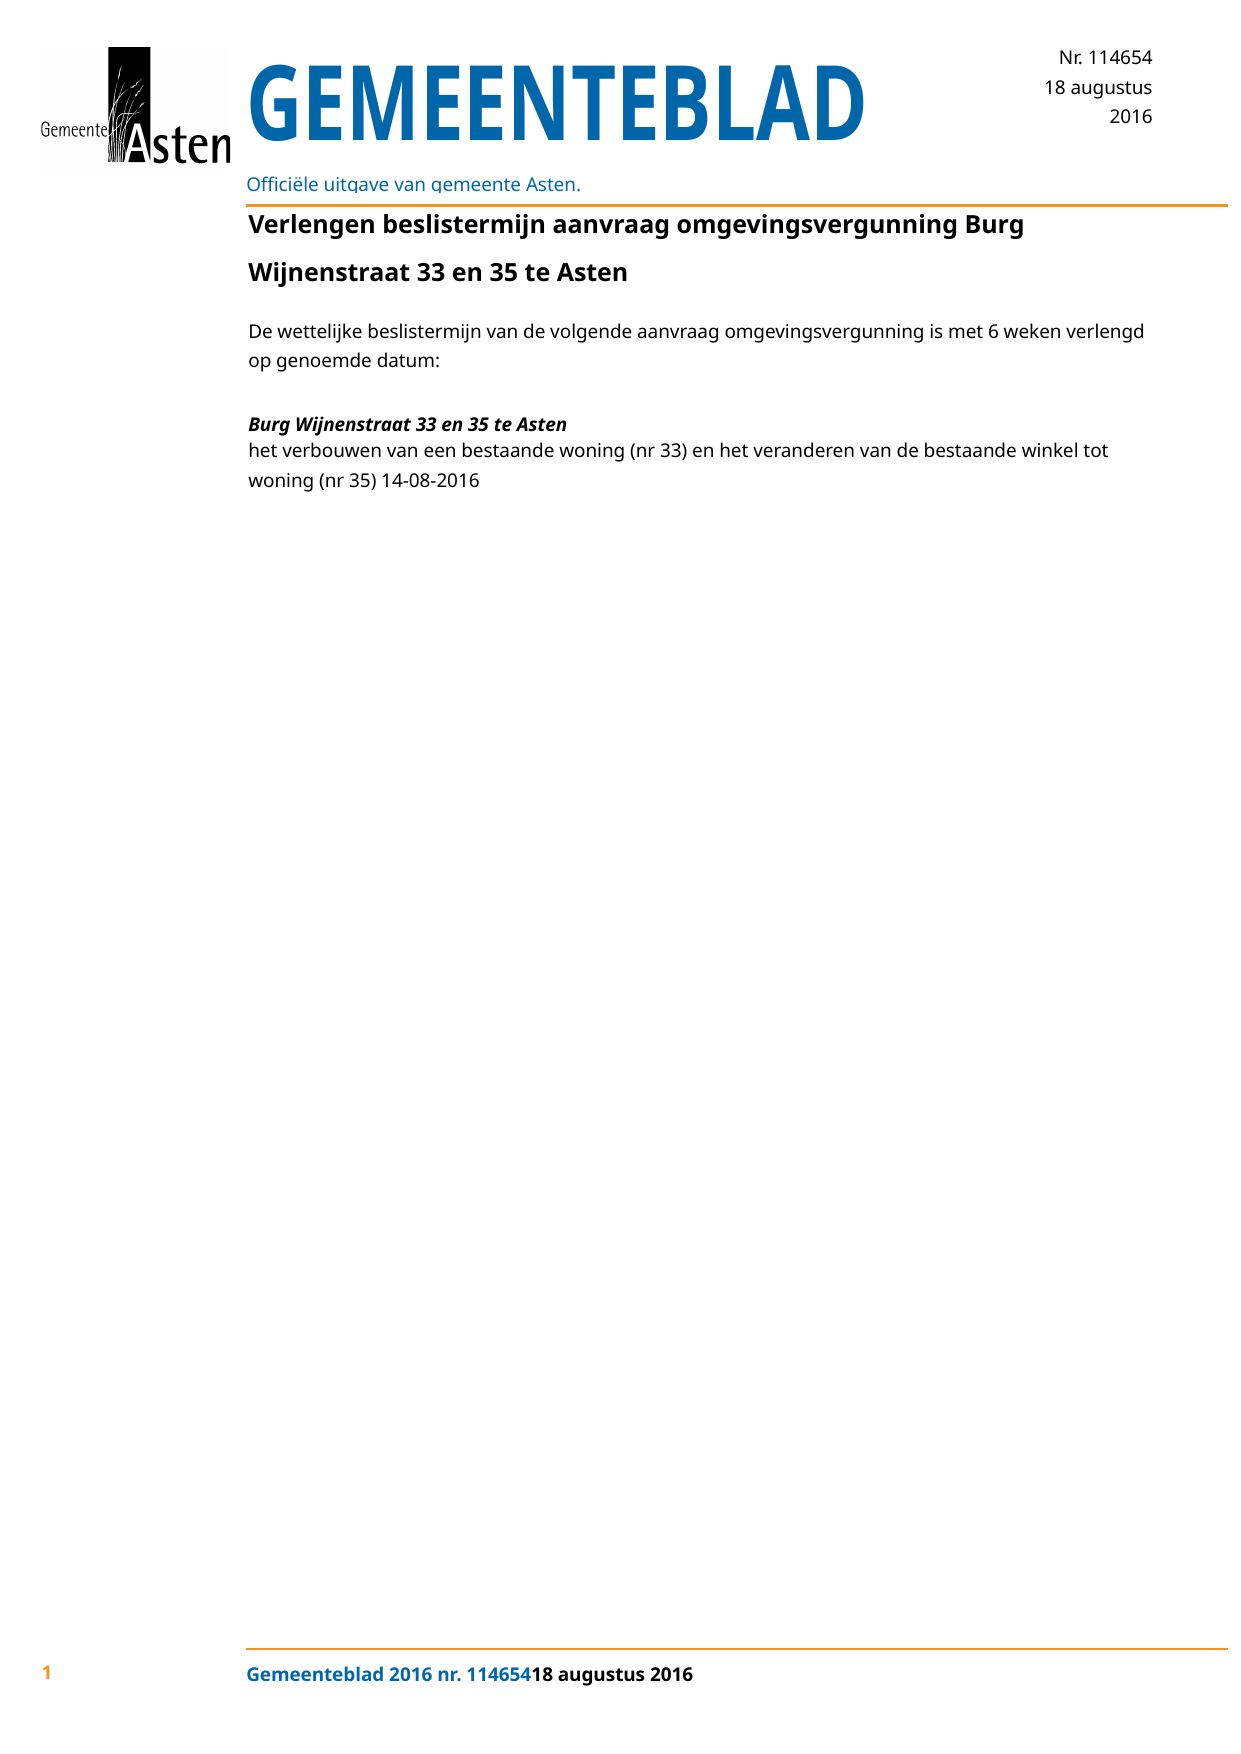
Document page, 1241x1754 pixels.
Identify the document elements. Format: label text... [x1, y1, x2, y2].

picture [41, 47, 231, 172]
text Burg Wijnenstraat 33 en 35 te Asten [248, 411, 1152, 437]
text De wettelijke beslistermijn van de volgende aanvraag omgevingsvergunning is met 6 weken verlengd op genoemde datum: [248, 318, 1152, 373]
text Verlengen beslistermijn aanvraag omgevingsvergunning Burg Wijnenstraat 33 en 35 te Asten [248, 207, 1152, 288]
text het verbouwen van een bestaande woning (nr 33) en het veranderen van de bestaande winkel tot woning (nr 35) 14-08-2016 [248, 437, 1152, 492]
